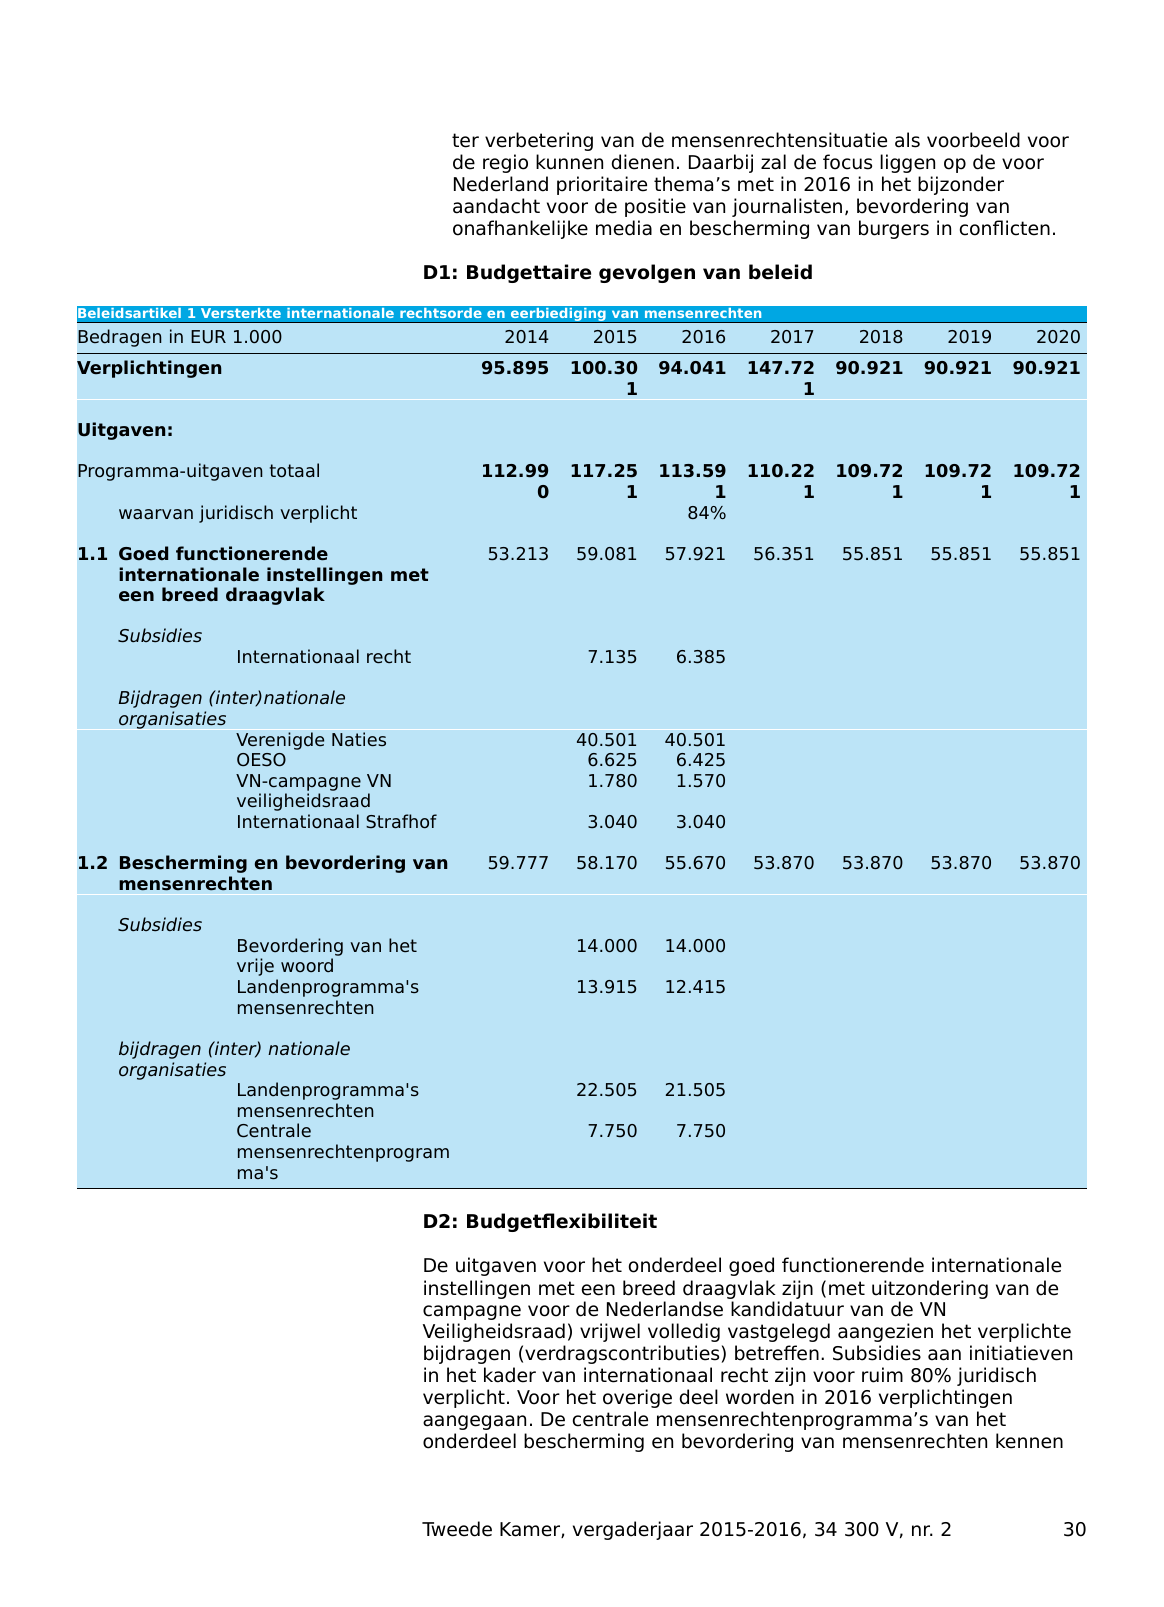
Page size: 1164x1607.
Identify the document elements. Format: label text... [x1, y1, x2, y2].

table_cell [77, 668, 112, 688]
table_cell [998, 420, 1087, 441]
table_cell [821, 936, 909, 977]
table_cell 109.721 [998, 461, 1087, 503]
table_cell [909, 1080, 998, 1121]
subtitle D2: Budgetflexibiliteit [422, 1211, 1087, 1233]
table_cell 1.2 [77, 853, 112, 894]
table_cell [77, 1039, 112, 1080]
table_cell [644, 688, 732, 729]
table_cell [821, 400, 909, 420]
table_cell 109.721 [821, 461, 909, 503]
text ter verbetering van de mensenrechtensituatie als voorbeeld voor de regio kunnen dienen. Daarbij zal de focus liggen op de voor Nederland prioritaire thema’s met in 2016 in het bijzonder aandacht voor de positie van journalisten, bevordering van onafhankelijke media en bescherming van burgers in conflicten. [422, 130, 1087, 240]
table_cell [466, 523, 555, 544]
table_cell 59.081 [555, 544, 644, 606]
table_cell [909, 626, 998, 647]
table_cell [77, 1080, 112, 1121]
table_cell [821, 523, 909, 544]
table_cell [644, 400, 732, 420]
table_cell [998, 1121, 1087, 1188]
table_cell [821, 647, 909, 668]
table_cell 53.870 [732, 853, 821, 894]
table_cell [998, 668, 1087, 688]
table_cell 55.670 [644, 853, 732, 894]
table_cell [230, 833, 466, 853]
table_cell [909, 977, 998, 1018]
table_cell [998, 833, 1087, 853]
text D1: Budgettaire gevolgen van beleid [422, 262, 1087, 284]
table_cell Bijdragen (inter)nationale organisaties [112, 688, 466, 729]
table_cell Uitgaven: [77, 420, 466, 441]
table_cell [821, 812, 909, 833]
table_cell [466, 895, 555, 915]
table_cell [555, 915, 644, 936]
table_cell Verplichtingen [77, 354, 466, 399]
table_cell [77, 812, 112, 833]
table_cell [112, 895, 230, 915]
table_cell Subsidies [112, 626, 466, 647]
table_cell 2020 [998, 323, 1087, 353]
table_cell 95.895 [466, 354, 555, 399]
table_cell 40.501 [644, 730, 732, 750]
table_cell [555, 523, 644, 544]
table_cell [466, 750, 555, 771]
table_cell 6.385 [644, 647, 732, 668]
table_cell 2015 [555, 323, 644, 353]
table_cell [77, 523, 112, 544]
table_cell 1.1 [77, 544, 112, 606]
table_cell [466, 730, 555, 750]
table_cell [998, 771, 1087, 812]
table_cell [821, 1039, 909, 1080]
table_cell [732, 647, 821, 668]
table_cell [77, 833, 112, 853]
table_cell [466, 936, 555, 977]
table_cell [644, 441, 732, 461]
table_cell [230, 441, 466, 461]
table_cell [555, 1039, 644, 1080]
table_cell [909, 688, 998, 729]
table_cell 2019 [909, 323, 998, 353]
table_cell [644, 895, 732, 915]
table_cell Centrale mensenrechtenprogramma's [230, 1121, 466, 1188]
table_cell [732, 668, 821, 688]
table_cell [732, 812, 821, 833]
table_cell 53.213 [466, 544, 555, 606]
table_cell [821, 441, 909, 461]
table_cell [466, 400, 555, 420]
table_cell [77, 915, 112, 936]
table_cell [77, 1121, 112, 1188]
table_cell 110.221 [732, 461, 821, 503]
table_cell [555, 688, 644, 729]
table_cell [466, 420, 555, 441]
table_cell [909, 441, 998, 461]
table_cell [821, 420, 909, 441]
table_cell [112, 833, 230, 853]
table_cell 90.921 [821, 354, 909, 399]
table_cell 6.625 [555, 750, 644, 771]
table_cell [998, 895, 1087, 915]
table_cell 3.040 [644, 812, 732, 833]
table_cell [909, 1018, 998, 1039]
table_cell 59.777 [466, 853, 555, 894]
table_cell [230, 523, 466, 544]
table_cell [732, 750, 821, 771]
table_cell Landenprogramma's mensenrechten [230, 977, 466, 1018]
table_cell [112, 730, 230, 750]
table_cell [77, 688, 112, 729]
table_cell [732, 688, 821, 729]
table_cell [77, 895, 112, 915]
table_cell [821, 688, 909, 729]
table_cell [821, 977, 909, 1018]
table_cell [821, 668, 909, 688]
table_cell [909, 668, 998, 688]
table_cell 2017 [732, 323, 821, 353]
table_cell Internationaal Strafhof [230, 812, 466, 833]
table_cell [909, 1039, 998, 1080]
table_cell [555, 441, 644, 461]
table_cell [909, 523, 998, 544]
table_cell [555, 895, 644, 915]
table_cell 55.851 [998, 544, 1087, 606]
table_cell [998, 626, 1087, 647]
table_cell [466, 1039, 555, 1080]
table_cell Bevordering van het vrije woord [230, 936, 466, 977]
table_cell 7.135 [555, 647, 644, 668]
table_cell 53.870 [821, 853, 909, 894]
table_cell [77, 441, 112, 461]
table_cell [998, 523, 1087, 544]
table_cell 21.505 [644, 1080, 732, 1121]
table_cell [77, 771, 112, 812]
table_cell [732, 503, 821, 523]
table_cell [909, 503, 998, 523]
table_cell [112, 647, 230, 668]
table_cell [998, 1080, 1087, 1121]
table_cell [112, 750, 230, 771]
table_cell [732, 730, 821, 750]
table_cell [555, 1018, 644, 1039]
table_cell 40.501 [555, 730, 644, 750]
table_cell [998, 915, 1087, 936]
table_cell [466, 771, 555, 812]
table_cell [77, 750, 112, 771]
table_cell 13.915 [555, 977, 644, 1018]
table_cell [466, 977, 555, 1018]
table_cell [821, 771, 909, 812]
table_cell [998, 750, 1087, 771]
table_cell 147.721 [732, 354, 821, 399]
table_cell [998, 730, 1087, 750]
table_cell Programma-uitgaven totaal [77, 461, 466, 503]
table_cell [555, 833, 644, 853]
table_cell [998, 688, 1087, 729]
table_cell [112, 977, 230, 1018]
table_cell [909, 936, 998, 977]
table_cell [732, 977, 821, 1018]
table_cell [732, 1018, 821, 1039]
table_cell [466, 1018, 555, 1039]
table_cell 109.721 [909, 461, 998, 503]
table_cell [732, 420, 821, 441]
table_cell [112, 606, 230, 626]
table_cell [77, 977, 112, 1018]
table_cell [112, 400, 230, 420]
table_cell [230, 606, 466, 626]
table_cell [466, 647, 555, 668]
table_cell 2016 [644, 323, 732, 353]
table_cell 7.750 [644, 1121, 732, 1188]
table_cell [909, 400, 998, 420]
table_cell 57.921 [644, 544, 732, 606]
table_cell [732, 833, 821, 853]
table_cell [112, 441, 230, 461]
table_cell [998, 812, 1087, 833]
table_cell [77, 606, 112, 626]
table_cell [644, 668, 732, 688]
table_cell [821, 730, 909, 750]
table_cell 53.870 [909, 853, 998, 894]
table_cell [998, 1018, 1087, 1039]
table_cell [998, 647, 1087, 668]
table_cell [466, 668, 555, 688]
table_cell 84% [644, 503, 732, 523]
table_cell [998, 977, 1087, 1018]
table_cell [466, 915, 555, 936]
table_cell [732, 1121, 821, 1188]
table_cell 2018 [821, 323, 909, 353]
table_cell [732, 936, 821, 977]
table_cell [77, 503, 112, 523]
table_cell [112, 936, 230, 977]
table_cell 1.780 [555, 771, 644, 812]
table_cell [909, 915, 998, 936]
table_cell [555, 503, 644, 523]
table_cell Verenigde Naties [230, 730, 466, 750]
table_cell 14.000 [555, 936, 644, 977]
table_cell [466, 441, 555, 461]
table_cell [732, 771, 821, 812]
table_cell [77, 400, 112, 420]
table_cell Subsidies [112, 915, 466, 936]
table_cell 2014 [466, 323, 555, 353]
table_cell [732, 400, 821, 420]
table_header Beleidsartikel 1 Versterkte internationale rechtsorde en eerbiediging van mensenrechten [77, 306, 1087, 322]
table_cell [909, 833, 998, 853]
table_cell [998, 1039, 1087, 1080]
table_cell [230, 895, 466, 915]
table_cell Goed functionerende internationale instellingen met een breed draagvlak [112, 544, 466, 606]
table_cell 94.041 [644, 354, 732, 399]
table_cell [909, 606, 998, 626]
table_cell [909, 647, 998, 668]
table_cell [732, 915, 821, 936]
table_cell [112, 771, 230, 812]
table_cell [821, 503, 909, 523]
table_cell [821, 1080, 909, 1121]
table_cell [644, 606, 732, 626]
table_cell [466, 833, 555, 853]
table_cell [466, 1080, 555, 1121]
table_cell waarvan juridisch verplicht [112, 503, 466, 523]
table_cell [466, 606, 555, 626]
table_cell [821, 750, 909, 771]
table_cell [909, 750, 998, 771]
table_cell bijdragen (inter) nationale organisaties [112, 1039, 466, 1080]
table_cell Landenprogramma's mensenrechten [230, 1080, 466, 1121]
table_cell Bescherming en bevordering van mensenrechten [112, 853, 466, 894]
table_cell [998, 503, 1087, 523]
table_cell 90.921 [998, 354, 1087, 399]
table_cell [466, 688, 555, 729]
table_cell [112, 1121, 230, 1188]
table_cell [466, 503, 555, 523]
table_cell 53.870 [998, 853, 1087, 894]
table_cell 112.990 [466, 461, 555, 503]
table_cell [732, 523, 821, 544]
table_cell [821, 895, 909, 915]
table_cell [555, 626, 644, 647]
table_cell [112, 1018, 230, 1039]
table_cell [644, 523, 732, 544]
table_cell [555, 668, 644, 688]
table_cell 12.415 [644, 977, 732, 1018]
text De uitgaven voor het onderdeel goed functionerende internationale instellingen met een breed draagvlak zijn (met uitzondering van de campagne voor de Nederlandse kandidatuur van de VN Veiligheidsraad) vrijwel volledig vastgelegd aangezien het verplichte bijdragen (verdragscontributies) betreffen. Subsidies aan initiatieven in het kader van internationaal recht zijn voor ruim 80% juridisch verplicht. Voor het overige deel worden in 2016 verplichtingen aangegaan. De centrale mensenrechtenprogramma’s van het onderdeel bescherming en bevordering van mensenrechten kennen [422, 1255, 1087, 1453]
table_cell [821, 833, 909, 853]
table_cell Internationaal recht [230, 647, 466, 668]
table_cell [555, 400, 644, 420]
table_cell VN-campagne VN veiligheidsraad [230, 771, 466, 812]
table_cell [821, 1121, 909, 1188]
table_cell [644, 1039, 732, 1080]
table_cell [644, 1018, 732, 1039]
table_cell [909, 895, 998, 915]
table_cell [909, 730, 998, 750]
table_cell [112, 523, 230, 544]
table_cell [909, 420, 998, 441]
table_cell [555, 420, 644, 441]
table_cell 117.251 [555, 461, 644, 503]
table_cell [732, 1039, 821, 1080]
table_cell [112, 1080, 230, 1121]
table_cell Bedragen in EUR 1.000 [77, 323, 466, 353]
table_cell 90.921 [909, 354, 998, 399]
table_cell [998, 936, 1087, 977]
table_cell 113.591 [644, 461, 732, 503]
table_cell [998, 441, 1087, 461]
table_cell [732, 626, 821, 647]
table_cell [909, 812, 998, 833]
table_cell 14.000 [644, 936, 732, 977]
table_cell [77, 936, 112, 977]
table_cell 7.750 [555, 1121, 644, 1188]
table_cell OESO [230, 750, 466, 771]
table_cell [732, 1080, 821, 1121]
table_cell 100.301 [555, 354, 644, 399]
table_cell [466, 812, 555, 833]
table_cell 3.040 [555, 812, 644, 833]
table_cell [230, 668, 466, 688]
table_cell [821, 626, 909, 647]
table_cell [644, 626, 732, 647]
table_cell 22.505 [555, 1080, 644, 1121]
table_cell [644, 420, 732, 441]
table_cell 55.851 [821, 544, 909, 606]
table_cell 6.425 [644, 750, 732, 771]
table_cell [821, 606, 909, 626]
table_cell [821, 915, 909, 936]
table_cell [77, 730, 112, 750]
table_cell [77, 647, 112, 668]
table_cell [112, 668, 230, 688]
table_cell [466, 1121, 555, 1188]
table_cell [732, 441, 821, 461]
table_cell [112, 812, 230, 833]
table_cell [230, 400, 466, 420]
table_cell [909, 771, 998, 812]
table_cell [998, 400, 1087, 420]
table_cell 1.570 [644, 771, 732, 812]
table_cell [555, 606, 644, 626]
table_cell [466, 626, 555, 647]
table_cell [644, 915, 732, 936]
table_cell [77, 1018, 112, 1039]
table_cell [77, 626, 112, 647]
table_cell [644, 833, 732, 853]
table_cell 56.351 [732, 544, 821, 606]
table_cell [732, 895, 821, 915]
table_cell 58.170 [555, 853, 644, 894]
table_cell [998, 606, 1087, 626]
table_cell [821, 1018, 909, 1039]
table_cell [230, 1018, 466, 1039]
table_cell [732, 606, 821, 626]
table_cell 55.851 [909, 544, 998, 606]
table_cell [909, 1121, 998, 1188]
